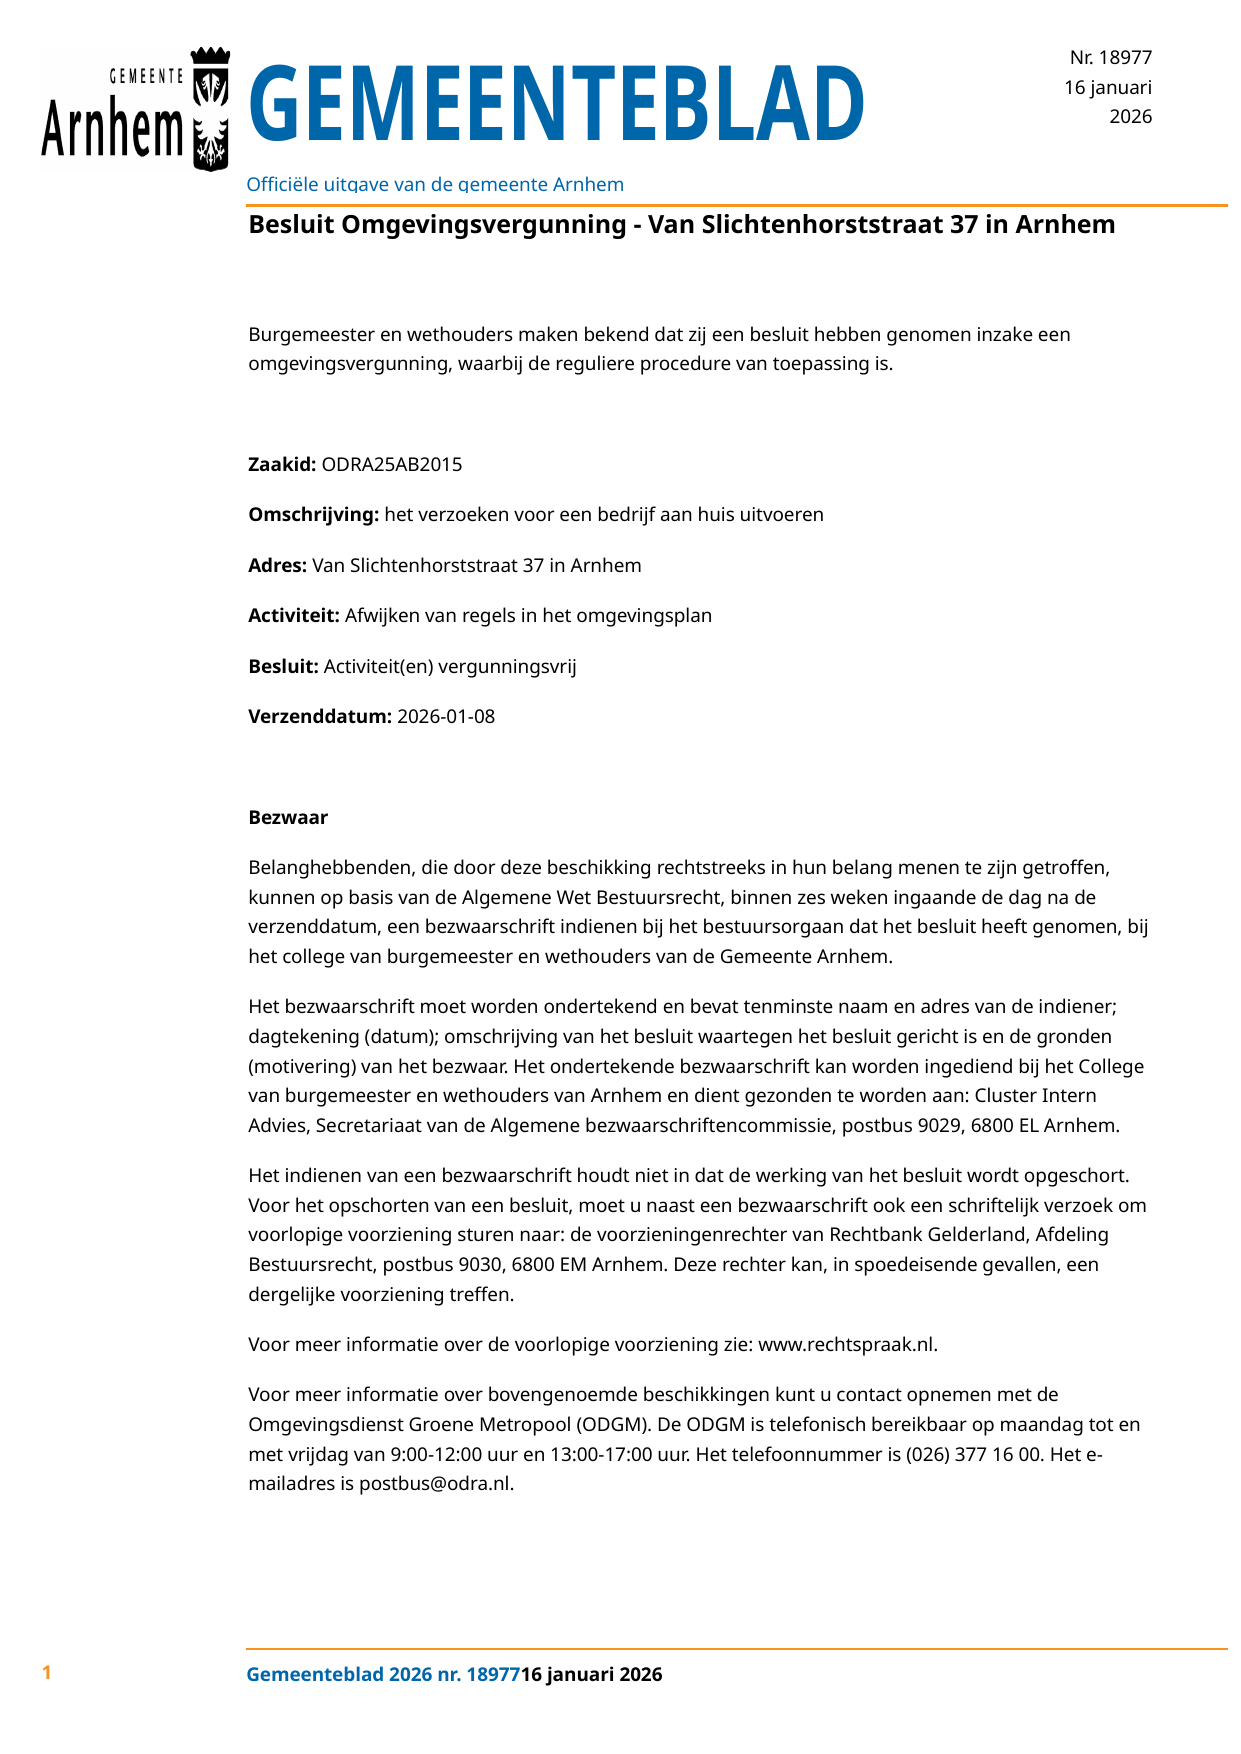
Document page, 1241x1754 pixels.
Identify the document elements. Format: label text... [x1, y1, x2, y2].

text Burgemeester en wethouders maken bekend dat zij een besluit hebben genomen inzake een omgevingsvergunning, waarbij de reguliere procedure van toepassing is. [248, 321, 1152, 376]
text Adres: Van Slichtenhorststraat 37 in Arnhem [248, 552, 1152, 578]
text Besluit: Activiteit(en) vergunningsvrij [248, 653, 1152, 678]
text Besluit Omgevingsvergunning - Van Slichtenhorststraat 37 in Arnhem [248, 207, 1152, 241]
text Bezwaar [248, 804, 1152, 830]
text Belanghebbenden, die door deze beschikking rechtstreeks in hun belang menen te zijn getroffen, kunnen op basis van de Algemene Wet Bestuursrecht, binnen zes weken ingaande de dag na de verzenddatum, een bezwaarschrift indienen bij het bestuursorgaan dat het besluit heeft genomen, bij het college van burgemeester en wethouders van de Gemeente Arnhem. [248, 854, 1152, 969]
text Het indienen van een bezwaarschrift houdt niet in dat de werking van het besluit wordt opgeschort. Voor het opschorten van een besluit, moet u naast een bezwaarschrift ook een schriftelijk verzoek om voorlopige voorziening sturen naar: de voorzieningenrechter van Rechtbank Gelderland, Afdeling Bestuursrecht, postbus 9030, 6800 EM Arnhem. Deze rechter kan, in spoedeisende gevallen, een dergelijke voorziening treffen. [248, 1162, 1152, 1306]
text Zaakid: ODRA25AB2015 [248, 451, 1152, 477]
text Verzenddatum: 2026-01-08 [248, 703, 1152, 729]
text Voor meer informatie over de voorlopige voorziening zie: www.rechtspraak.nl. [248, 1331, 1152, 1357]
text Voor meer informatie over bovengenoemde beschikkingen kunt u contact opnemen met de Omgevingsdienst Groene Metropool (ODGM). De ODGM is telefonisch bereikbaar op maandag tot en met vrijdag van 9:00-12:00 uur en 13:00-17:00 uur. Het telefoonnummer is (026) 377 16 00. Het e-mailadres is postbus@odra.nl. [248, 1382, 1152, 1496]
picture [41, 47, 231, 172]
text Het bezwaarschrift moet worden ondertekend en bevat tenminste naam en adres van de indiener; dagtekening (datum); omschrijving van het besluit waartegen het besluit gericht is en de gronden (motivering) van het bezwaar. Het ondertekende bezwaarschrift kan worden ingediend bij het College van burgemeester en wethouders van Arnhem en dient gezonden te worden aan: Cluster Intern Advies, Secretariaat van de Algemene bezwaarschriftencommissie, postbus 9029, 6800 EL Arnhem. [248, 994, 1152, 1138]
text Activiteit: Afwijken van regels in het omgevingsplan [248, 602, 1152, 628]
text Omschrijving: het verzoeken voor een bedrijf aan huis uitvoeren [248, 502, 1152, 527]
